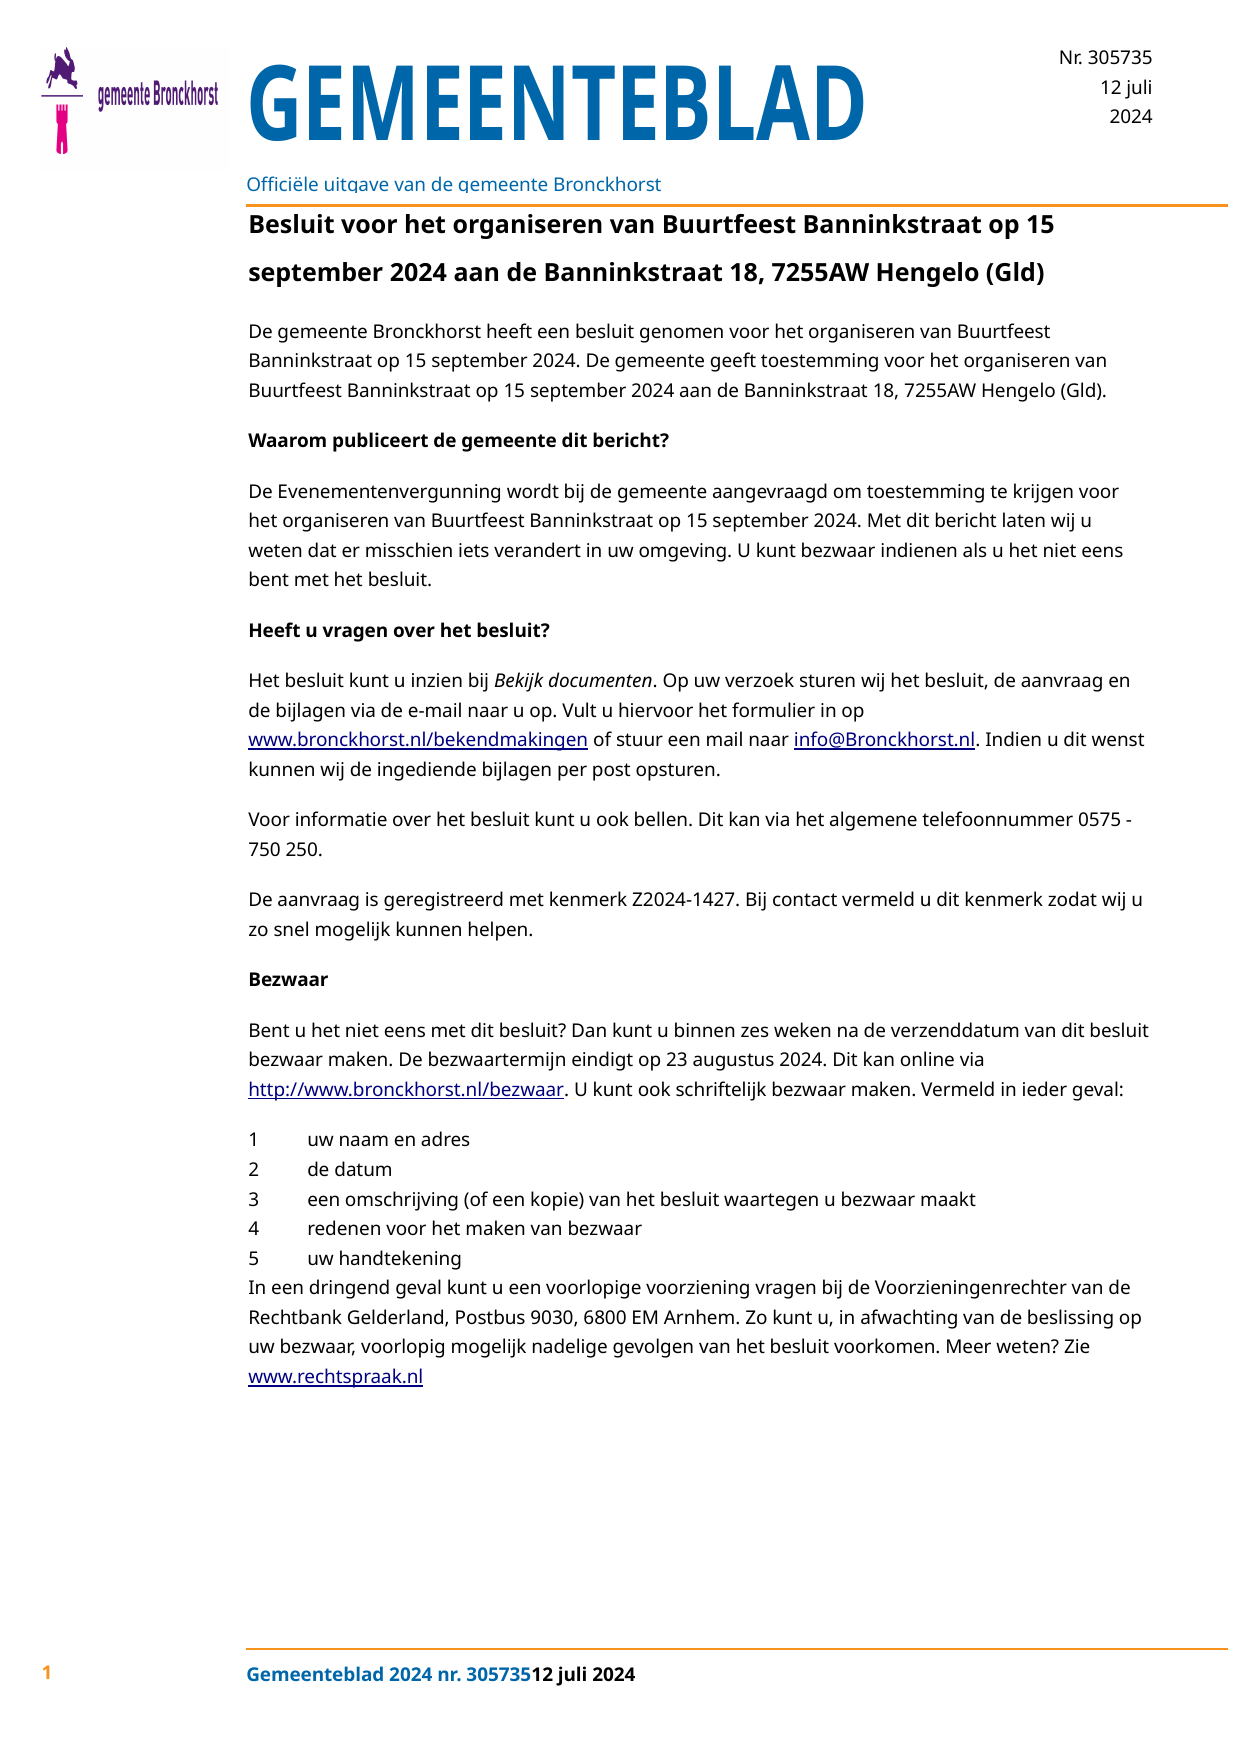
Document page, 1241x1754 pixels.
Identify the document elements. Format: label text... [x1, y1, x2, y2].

text Voor informatie over het besluit kunt u ook bellen. Dit kan via het algemene telefoonnummer 0575 - 750 250. [248, 807, 1152, 862]
text Het besluit kunt u inzien bij Bekijk documenten. Op uw verzoek sturen wij het besluit, de aanvraag en de bijlagen via de e-mail naar u op. Vult u hiervoor het formulier in op www.bronckhorst.nl/bekendmakingen of stuur een mail naar info@Bronckhorst.nl. Indien u dit wenst kunnen wij de ingediende bijlagen per post opsturen. [248, 667, 1152, 782]
text Waarom publiceert de gemeente dit bericht? [248, 427, 1152, 453]
picture [41, 47, 231, 172]
text De aanvraag is geregistreerd met kenmerk Z2024-1427. Bij contact vermeld u dit kenmerk zodat wij u zo snel mogelijk kunnen helpen. [248, 887, 1152, 942]
text Bezwaar [248, 967, 1152, 992]
text In een dringend geval kunt u een voorlopige voorziening vragen bij de Voorzieningenrechter van de Rechtbank Gelderland, Postbus 9030, 6800 EM Arnhem. Zo kunt u, in afwachting van de beslissing op uw bezwaar, voorlopig mogelijk nadelige gevolgen van het besluit voorkomen. Meer weten? Zie www.rechtspraak.nl [248, 1274, 1152, 1389]
text De gemeente Bronckhorst heeft een besluit genomen voor het organiseren van Buurtfeest Banninkstraat op 15 september 2024. De gemeente geeft toestemming voor het organiseren van Buurtfeest Banninkstraat op 15 september 2024 aan de Banninkstraat 18, 7255AW Hengelo (Gld). [248, 318, 1152, 403]
list redenen voor het maken van bezwaar [248, 1215, 1152, 1241]
list een omschrijving (of een kopie) van het besluit waartegen u bezwaar maakt [248, 1186, 1152, 1212]
list uw naam en adres [248, 1127, 1152, 1152]
text Heeft u vragen over het besluit? [248, 617, 1152, 643]
list uw handtekening [248, 1245, 1152, 1271]
text Bent u het niet eens met dit besluit? Dan kunt u binnen zes weken na de verzenddatum van dit besluit bezwaar maken. De bezwaartermijn eindigt op 23 augustus 2024. Dit kan online via http://www.bronckhorst.nl/bezwaar. U kunt ook schriftelijk bezwaar maken. Vermeld in ieder geval: [248, 1017, 1152, 1102]
text Besluit voor het organiseren van Buurtfeest Banninkstraat op 15 september 2024 aan de Banninkstraat 18, 7255AW Hengelo (Gld) [248, 207, 1152, 288]
list de datum [248, 1156, 1152, 1182]
text De Evenementenvergunning wordt bij de gemeente aangevraagd om toestemming te krijgen voor het organiseren van Buurtfeest Banninkstraat op 15 september 2024. Met dit bericht laten wij u weten dat er misschien iets verandert in uw omgeving. U kunt bezwaar indienen als u het niet eens bent met het besluit. [248, 478, 1152, 592]
